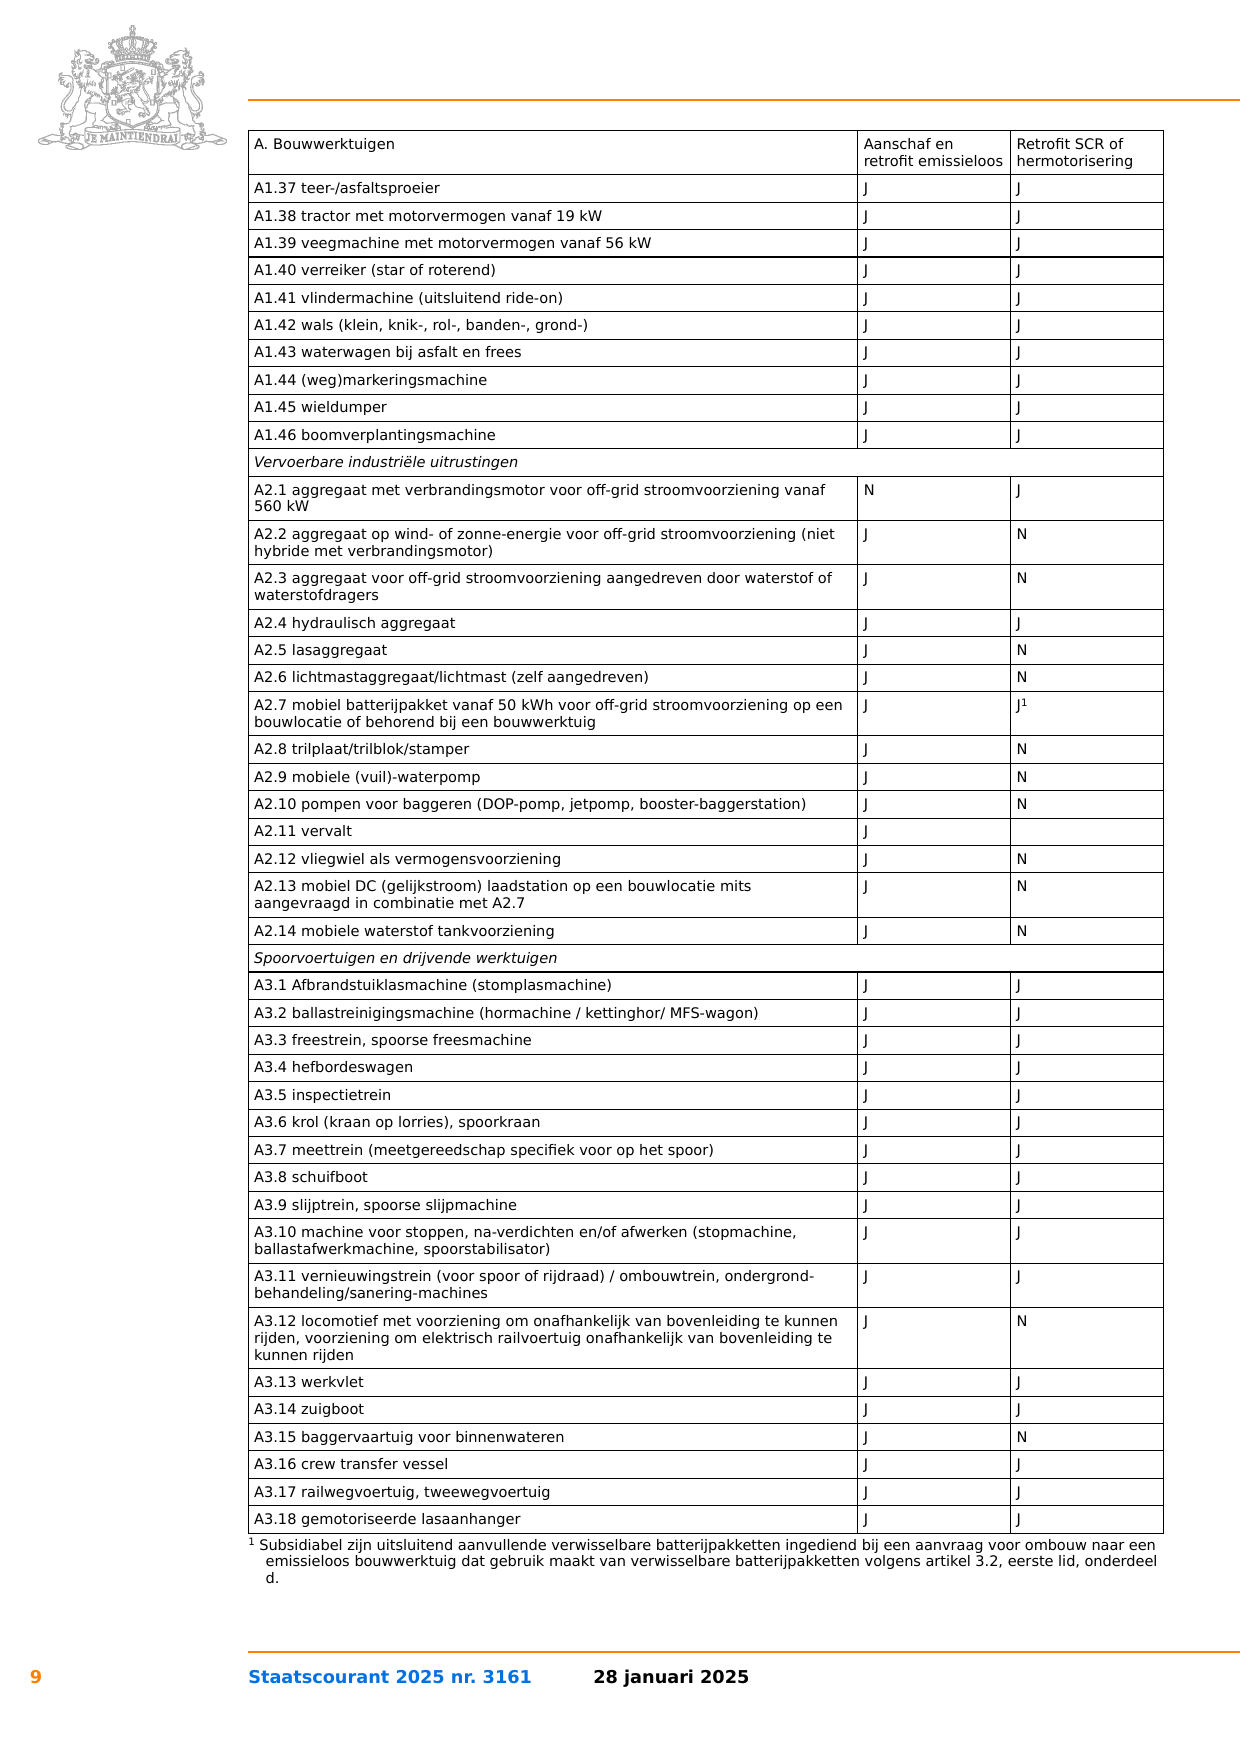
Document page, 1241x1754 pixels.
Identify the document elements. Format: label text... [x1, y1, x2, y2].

table_cell N [1011, 791, 1163, 817]
table_cell J [858, 422, 1010, 448]
table_cell A1.38 tractor met motorvermogen vanaf 19 kW [249, 203, 857, 229]
table_cell J [858, 973, 1010, 999]
table_cell J1 [1011, 692, 1163, 735]
table_cell A2.4 hydraulisch aggregaat [249, 610, 857, 636]
table_cell N [1011, 1424, 1163, 1450]
table_cell N [1011, 521, 1163, 564]
table_cell J [1011, 1164, 1163, 1191]
table_cell A2.8 trilplaat/trilblok/stamper [249, 736, 857, 763]
table_cell A1.45 wieldumper [249, 395, 857, 421]
table_cell J [1011, 340, 1163, 366]
table_cell J [858, 203, 1010, 229]
table_cell J [858, 1308, 1010, 1368]
table_cell J [858, 736, 1010, 763]
table_cell J [858, 230, 1010, 256]
table_cell J [858, 1451, 1010, 1478]
table_cell J [1011, 610, 1163, 636]
table_cell J [1011, 312, 1163, 339]
table_cell J [858, 367, 1010, 393]
table_cell A2.10 pompen voor baggeren (DOP-pomp, jetpomp, booster-baggerstation) [249, 791, 857, 817]
table_cell J [858, 258, 1010, 284]
table_cell J [858, 1397, 1010, 1423]
table_cell J [858, 395, 1010, 421]
table_cell A1.43 waterwagen bij asfalt en frees [249, 340, 857, 366]
table_cell A2.9 mobiele (vuil)-waterpomp [249, 764, 857, 790]
table_cell A2.2 aggregaat op wind- of zonne-energie voor off-grid stroomvoorziening (niet hybride met verbrandingsmotor) [249, 521, 857, 564]
table_cell A3.6 krol (kraan op lorries), spoorkraan [249, 1110, 857, 1136]
table_cell N [1011, 565, 1163, 609]
table_cell J [858, 665, 1010, 691]
table_cell N [1011, 846, 1163, 872]
table_cell J [1011, 1082, 1163, 1108]
table_cell J [858, 1000, 1010, 1026]
table_cell N [858, 477, 1010, 520]
table_header A. Bouwwerktuigen [249, 131, 857, 174]
table_cell A2.13 mobiel DC (gelijkstroom) laadstation op een bouwlocatie mits aangevraagd in combinatie met A2.7 [249, 873, 857, 917]
table_cell J [1011, 203, 1163, 229]
table_cell J [1011, 1506, 1163, 1532]
table_cell A2.11 vervalt [249, 819, 857, 845]
table_cell A3.14 zuigboot [249, 1397, 857, 1423]
table_cell J [858, 1110, 1010, 1136]
table_cell J [858, 692, 1010, 735]
table_cell A3.11 vernieuwingstrein (voor spoor of rijdraad) / ombouwtrein, ondergrond-behandeling/sanering-machines [249, 1264, 857, 1307]
table_cell A3.12 locomotief met voorziening om onafhankelijk van bovenleiding te kunnen rijden, voorziening om elektrisch railvoertuig onafhankelijk van bovenleiding te kunnen rijden [249, 1308, 857, 1368]
table_cell J [858, 1424, 1010, 1450]
table_cell J [1011, 973, 1163, 999]
table_cell A3.10 machine voor stoppen, na-verdichten en/of afwerken (stopmachine, ballastafwerkmachine, spoorstabilisator) [249, 1219, 857, 1262]
table_cell J [858, 1082, 1010, 1108]
table_cell J [1011, 258, 1163, 284]
table_cell J [858, 1164, 1010, 1191]
table_cell J [858, 340, 1010, 366]
table_cell J [1011, 367, 1163, 393]
table_cell J [858, 918, 1010, 944]
table_cell A2.5 lasaggregaat [249, 637, 857, 663]
table_cell A3.15 baggervaartuig voor binnenwateren [249, 1424, 857, 1450]
table_cell J [858, 846, 1010, 872]
table_cell A3.18 gemotoriseerde lasaanhanger [249, 1506, 857, 1532]
table_cell A1.44 (weg)markeringsmachine [249, 367, 857, 393]
table_cell J [858, 791, 1010, 817]
table_cell N [1011, 665, 1163, 691]
table_cell J [858, 819, 1010, 845]
table_cell 1 Subsidiabel zijn uitsluitend aanvullende verwisselbare batterijpakketten ingediend bij een aanvraag voor ombouw naar een emissieloos bouwwerktuig dat gebruik maakt van verwisselbare batterijpakketten volgens artikel 3.2, eerste lid, onderdeel d. [248, 1534, 1163, 1587]
table_cell A2.3 aggregaat voor off-grid stroomvoorziening aangedreven door waterstof of waterstofdragers [249, 565, 857, 609]
table_cell J [1011, 285, 1163, 311]
table_cell J [858, 764, 1010, 790]
table_cell J [858, 1055, 1010, 1081]
table_cell J [858, 1506, 1010, 1532]
table_cell A3.3 freestrein, spoorse freesmachine [249, 1027, 857, 1054]
table_cell J [858, 1479, 1010, 1505]
table_cell J [858, 1369, 1010, 1396]
table_cell J [1011, 1192, 1163, 1218]
table_cell A3.16 crew transfer vessel [249, 1451, 857, 1478]
table_cell J [1011, 175, 1163, 202]
table_cell A3.9 slijptrein, spoorse slijpmachine [249, 1192, 857, 1218]
table_cell J [1011, 1110, 1163, 1136]
table_cell J [858, 873, 1010, 917]
table_cell A1.37 teer-/asfaltsproeier [249, 175, 857, 202]
table_cell J [858, 637, 1010, 663]
table_cell A3.2 ballastreinigingsmachine (hormachine / kettinghor/ MFS-wagon) [249, 1000, 857, 1026]
table_cell A1.39 veegmachine met motorvermogen vanaf 56 kW [249, 230, 857, 256]
table_cell J [858, 1137, 1010, 1163]
table_cell N [1011, 637, 1163, 663]
table_cell J [858, 1264, 1010, 1307]
table_cell J [1011, 1451, 1163, 1478]
table_cell J [858, 1027, 1010, 1054]
picture [38, 25, 227, 150]
table_cell A3.4 hefbordeswagen [249, 1055, 857, 1081]
table_cell J [1011, 422, 1163, 448]
table_cell A3.1 Afbrandstuiklasmachine (stomplasmachine) [249, 973, 857, 999]
table_cell J [1011, 1055, 1163, 1081]
table_cell A1.42 wals (klein, knik-, rol-, banden-, grond-) [249, 312, 857, 339]
table_cell A3.13 werkvlet [249, 1369, 857, 1396]
table_cell A3.5 inspectietrein [249, 1082, 857, 1108]
table_cell J [1011, 1137, 1163, 1163]
table_cell J [858, 285, 1010, 311]
table_cell [1011, 819, 1163, 845]
table_cell N [1011, 764, 1163, 790]
table_cell A2.6 lichtmastaggregaat/lichtmast (zelf aangedreven) [249, 665, 857, 691]
table_cell J [858, 1192, 1010, 1218]
table_cell J [1011, 395, 1163, 421]
table_cell N [1011, 873, 1163, 917]
table_cell N [1011, 736, 1163, 763]
table_cell A2.12 vliegwiel als vermogensvoorziening [249, 846, 857, 872]
table_cell J [1011, 1219, 1163, 1262]
table_cell J [1011, 1369, 1163, 1396]
table_header Retrofit SCR of hermotorisering [1011, 131, 1163, 174]
table_cell J [1011, 1264, 1163, 1307]
table_cell J [1011, 1479, 1163, 1505]
table_cell A1.41 vlindermachine (uitsluitend ride-on) [249, 285, 857, 311]
table_cell Spoorvoertuigen en drijvende werktuigen [249, 945, 1163, 971]
table_cell J [858, 610, 1010, 636]
table_cell A2.14 mobiele waterstof tankvoorziening [249, 918, 857, 944]
table_cell J [858, 1219, 1010, 1262]
table_cell J [1011, 1000, 1163, 1026]
table_cell J [858, 565, 1010, 609]
table_cell J [1011, 230, 1163, 256]
table_cell A2.1 aggregaat met verbrandingsmotor voor off-grid stroomvoorziening vanaf 560 kW [249, 477, 857, 520]
table_cell Vervoerbare industriële uitrustingen [249, 449, 1163, 476]
table_cell A2.7 mobiel batterijpakket vanaf 50 kWh voor off-grid stroomvoorziening op een bouwlocatie of behorend bij een bouwwerktuig [249, 692, 857, 735]
table_cell N [1011, 1308, 1163, 1368]
table_cell A1.40 verreiker (star of roterend) [249, 258, 857, 284]
table_cell A3.17 railwegvoertuig, tweewegvoertuig [249, 1479, 857, 1505]
table_cell N [1011, 918, 1163, 944]
table_cell A1.46 boomverplantingsmachine [249, 422, 857, 448]
table_cell J [858, 175, 1010, 202]
table_cell J [1011, 1027, 1163, 1054]
table_cell J [1011, 477, 1163, 520]
table_header Aanschaf en retrofit emissieloos [858, 131, 1010, 174]
table_cell A3.8 schuifboot [249, 1164, 857, 1191]
table_cell J [1011, 1397, 1163, 1423]
table_cell A3.7 meettrein (meetgereedschap specifiek voor op het spoor) [249, 1137, 857, 1163]
table_cell J [858, 521, 1010, 564]
table_cell J [858, 312, 1010, 339]
